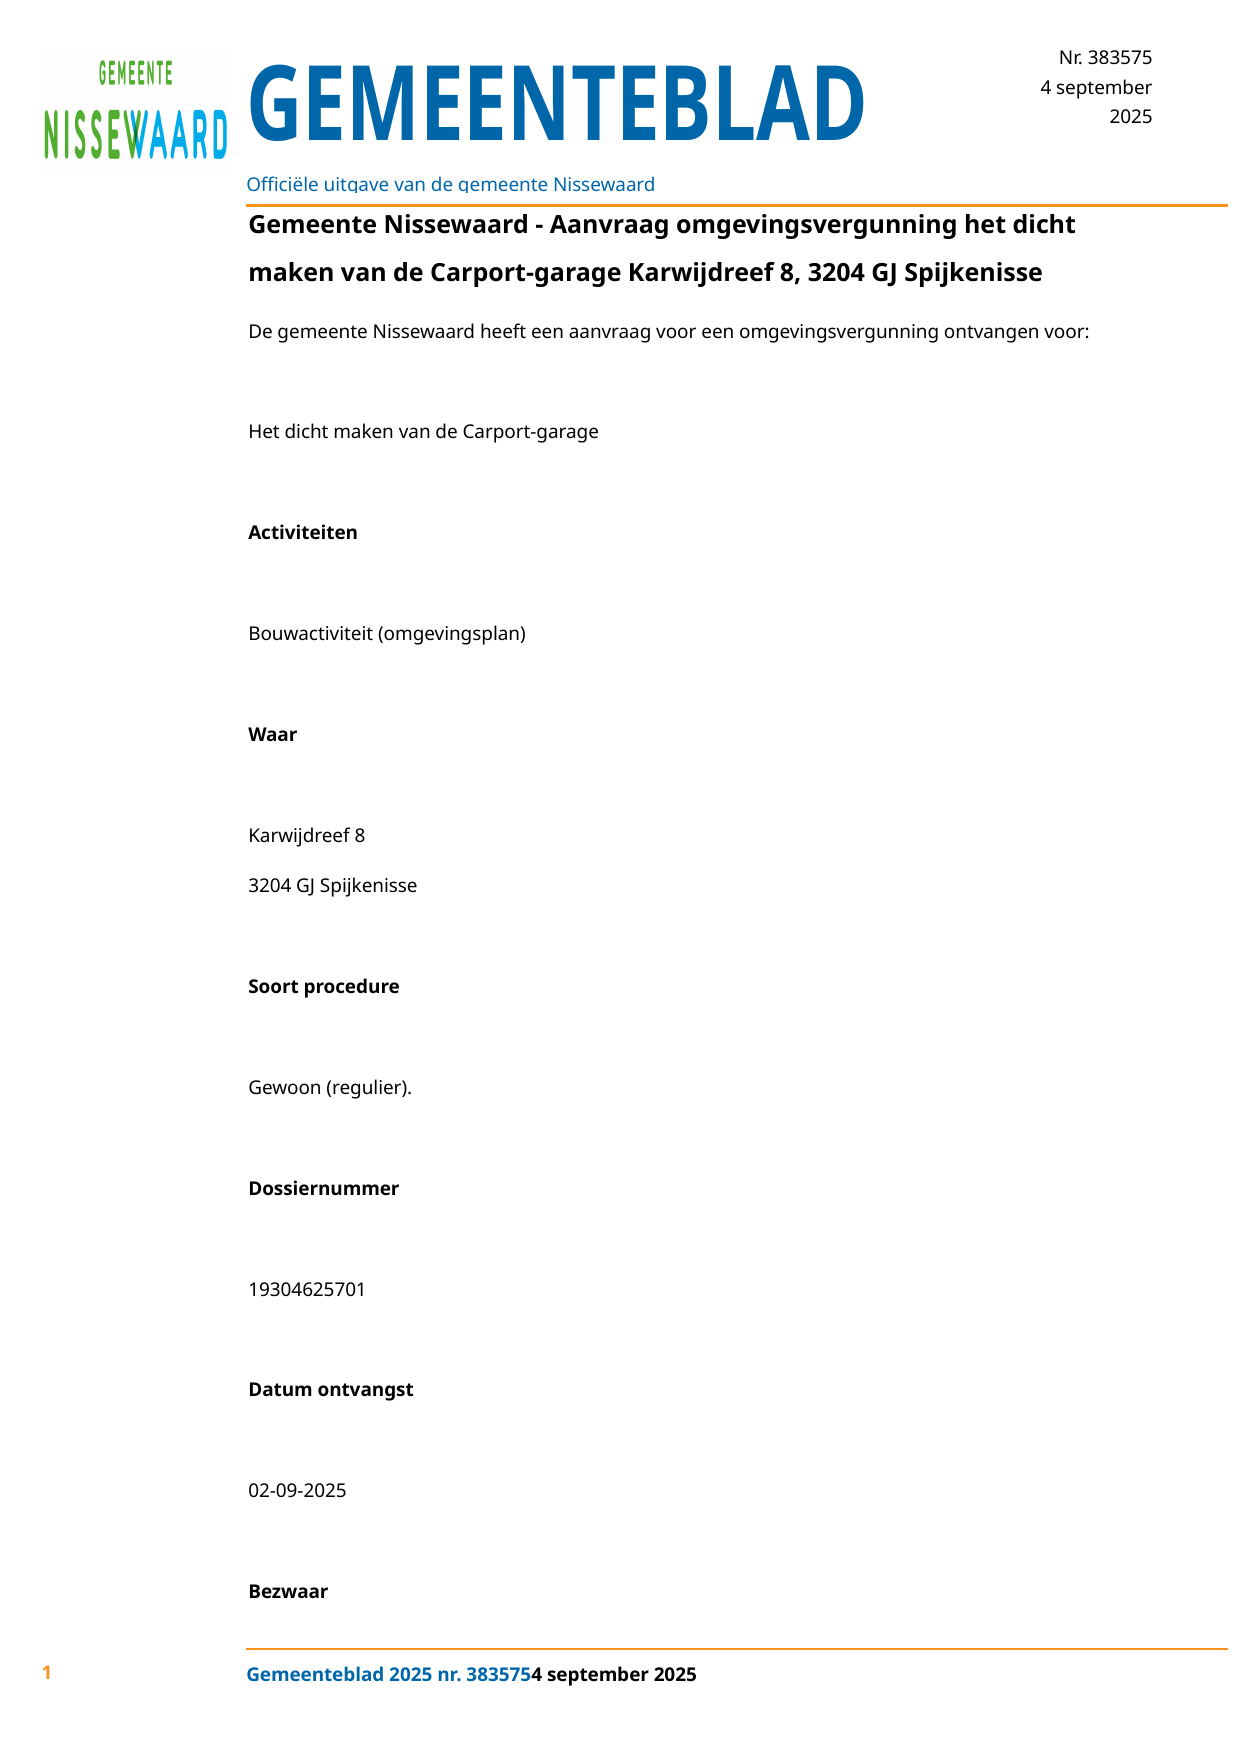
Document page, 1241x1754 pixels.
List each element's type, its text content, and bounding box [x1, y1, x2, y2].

text 3204 GJ Spijkenisse [248, 872, 1152, 898]
text De gemeente Nissewaard heeft een aanvraag voor een omgevingsvergunning ontvangen voor: [248, 318, 1152, 344]
text Het dicht maken van de Carport-garage [248, 419, 1152, 444]
text Gewoon (regulier). [248, 1074, 1152, 1100]
text Datum ontvangst [248, 1377, 1152, 1402]
text 02-09-2025 [248, 1477, 1152, 1503]
text Waar [248, 721, 1152, 747]
text Bouwactiviteit (omgevingsplan) [248, 620, 1152, 646]
text 19304625701 [248, 1276, 1152, 1302]
picture [41, 47, 231, 172]
text Gemeente Nissewaard - Aanvraag omgevingsvergunning het dicht maken van de Carport-garage Karwijdreef 8, 3204 GJ Spijkenisse [248, 207, 1152, 288]
text Bezwaar [248, 1578, 1152, 1604]
text Soort procedure [248, 973, 1152, 999]
text Karwijdreef 8 [248, 822, 1152, 848]
text Activiteiten [248, 519, 1152, 545]
text Dossiernummer [248, 1175, 1152, 1201]
